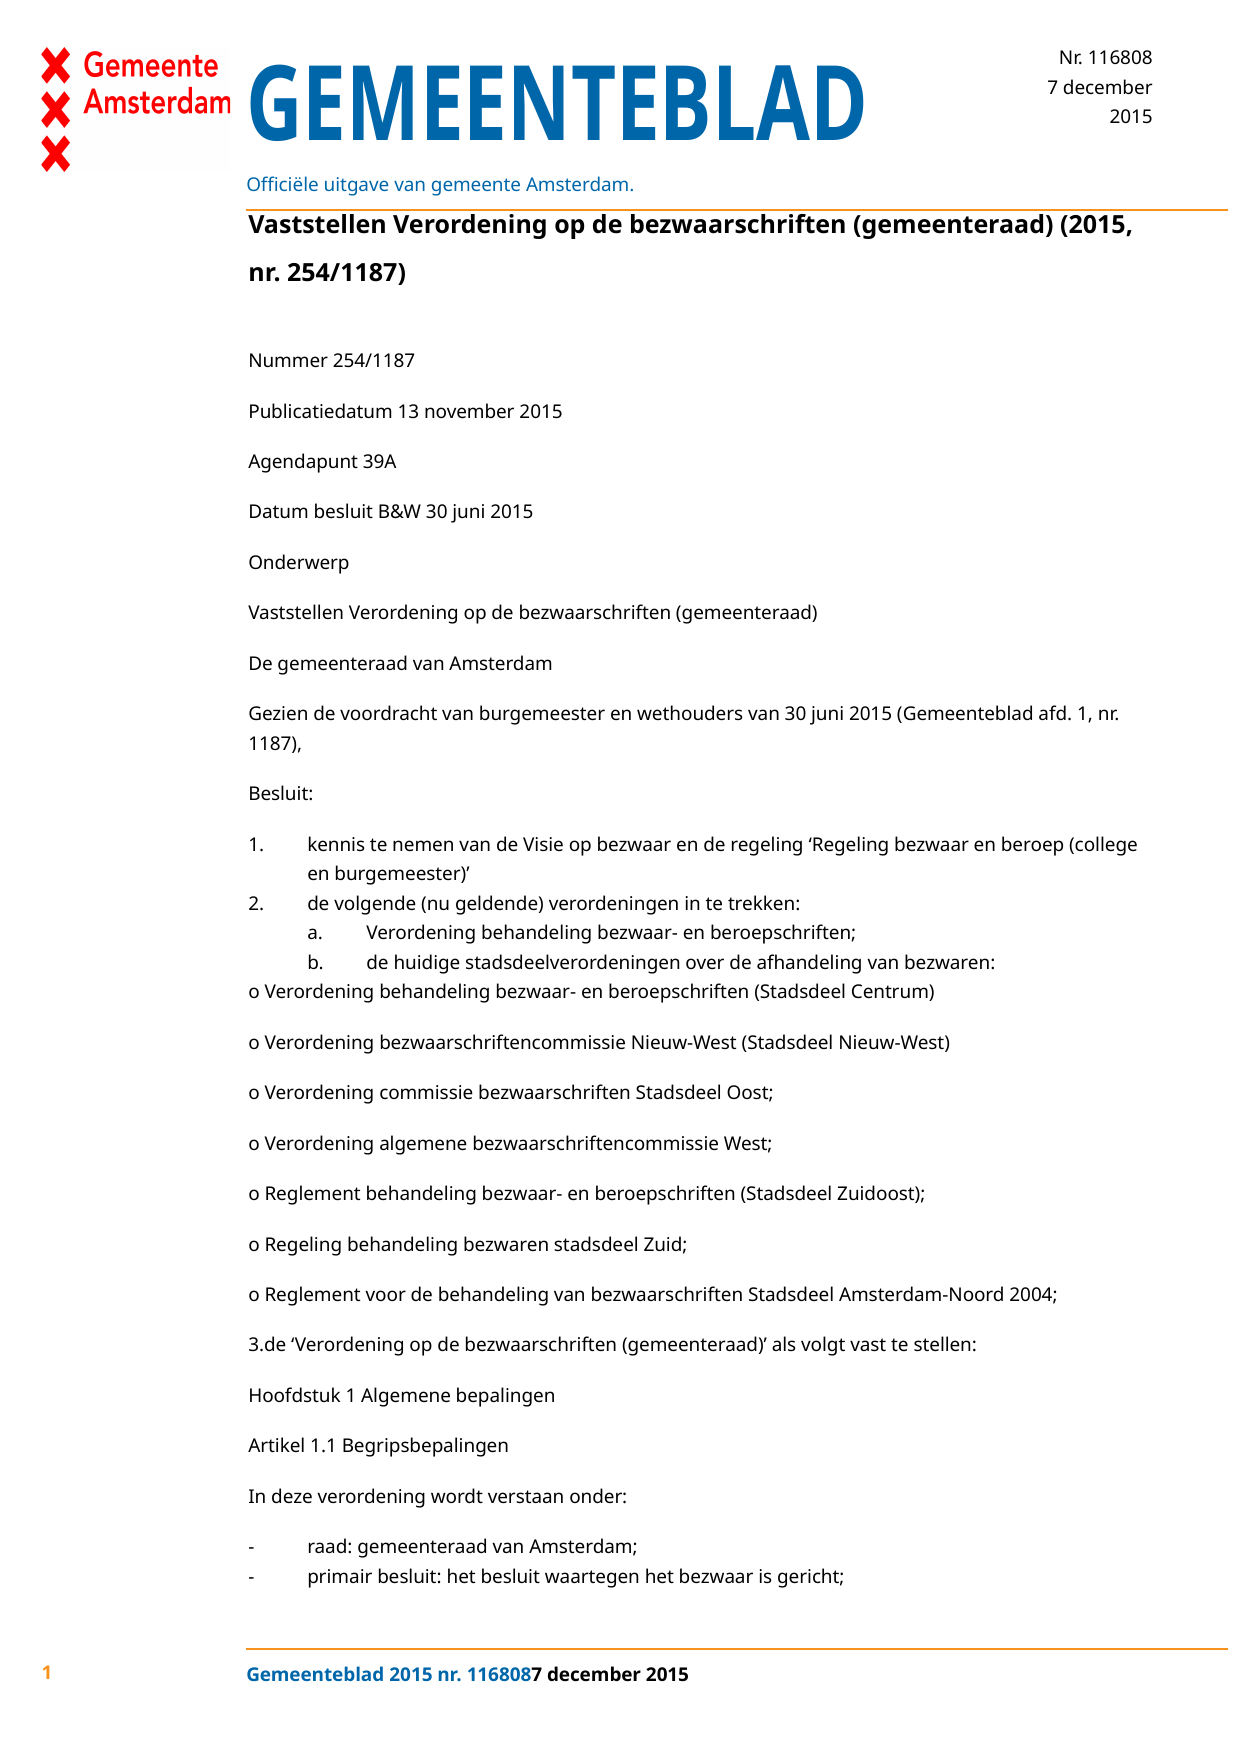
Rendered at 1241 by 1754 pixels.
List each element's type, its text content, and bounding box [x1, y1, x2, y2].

text Gezien de voordracht van burgemeester en wethouders van 30 juni 2015 (Gemeenteblad afd. 1, nr. 1187), [248, 700, 1152, 756]
list de huidige stadsdeelverordeningen over de afhandeling van bezwaren: [307, 949, 1152, 975]
text Nummer 254/1187 [248, 347, 1152, 373]
list primair besluit: het besluit waartegen het bezwaar is gericht; [248, 1563, 1152, 1589]
text Vaststellen Verordening op de bezwaarschriften (gemeenteraad) [248, 599, 1152, 625]
text o Reglement voor de behandeling van bezwaarschriften Stadsdeel Amsterdam-Noord 2004; [248, 1281, 1152, 1307]
text Vaststellen Verordening op de bezwaarschriften (gemeenteraad) (2015, nr. 254/1187) [248, 211, 1152, 288]
text In deze verordening wordt verstaan onder: [248, 1483, 1152, 1509]
list Verordening behandeling bezwaar- en beroepschriften; [307, 919, 1152, 945]
list raad: gemeenteraad van Amsterdam; [248, 1533, 1152, 1559]
text o Verordening bezwaarschriftencommissie Nieuw-West (Stadsdeel Nieuw-West) [248, 1029, 1152, 1055]
list de volgende (nu geldende) verordeningen in te trekken: [248, 890, 1152, 916]
text Onderwerp [248, 549, 1152, 575]
text o Regeling behandeling bezwaren stadsdeel Zuid; [248, 1231, 1152, 1257]
text Artikel 1.1 Begripsbepalingen [248, 1432, 1152, 1458]
picture [41, 47, 231, 172]
text De gemeenteraad van Amsterdam [248, 650, 1152, 676]
text Agendapunt 39A [248, 448, 1152, 474]
text o Verordening commissie bezwaarschriften Stadsdeel Oost; [248, 1079, 1152, 1105]
text Publicatiedatum 13 november 2015 [248, 398, 1152, 424]
text Hoofdstuk 1 Algemene bepalingen [248, 1382, 1152, 1408]
list kennis te nemen van de Visie op bezwaar en de regeling ‘Regeling bezwaar en beroep (college en burgemeester)’ [248, 831, 1152, 886]
text Besluit: [248, 780, 1152, 806]
text o Verordening algemene bezwaarschriftencommissie West; [248, 1130, 1152, 1156]
text o Verordening behandeling bezwaar- en beroepschriften (Stadsdeel Centrum) [248, 979, 1152, 1004]
text Datum besluit B&W 30 juni 2015 [248, 499, 1152, 524]
text 3.de ‘Verordening op de bezwaarschriften (gemeenteraad)’ als volgt vast te stellen: [248, 1332, 1152, 1357]
text o Reglement behandeling bezwaar- en beroepschriften (Stadsdeel Zuidoost); [248, 1180, 1152, 1206]
